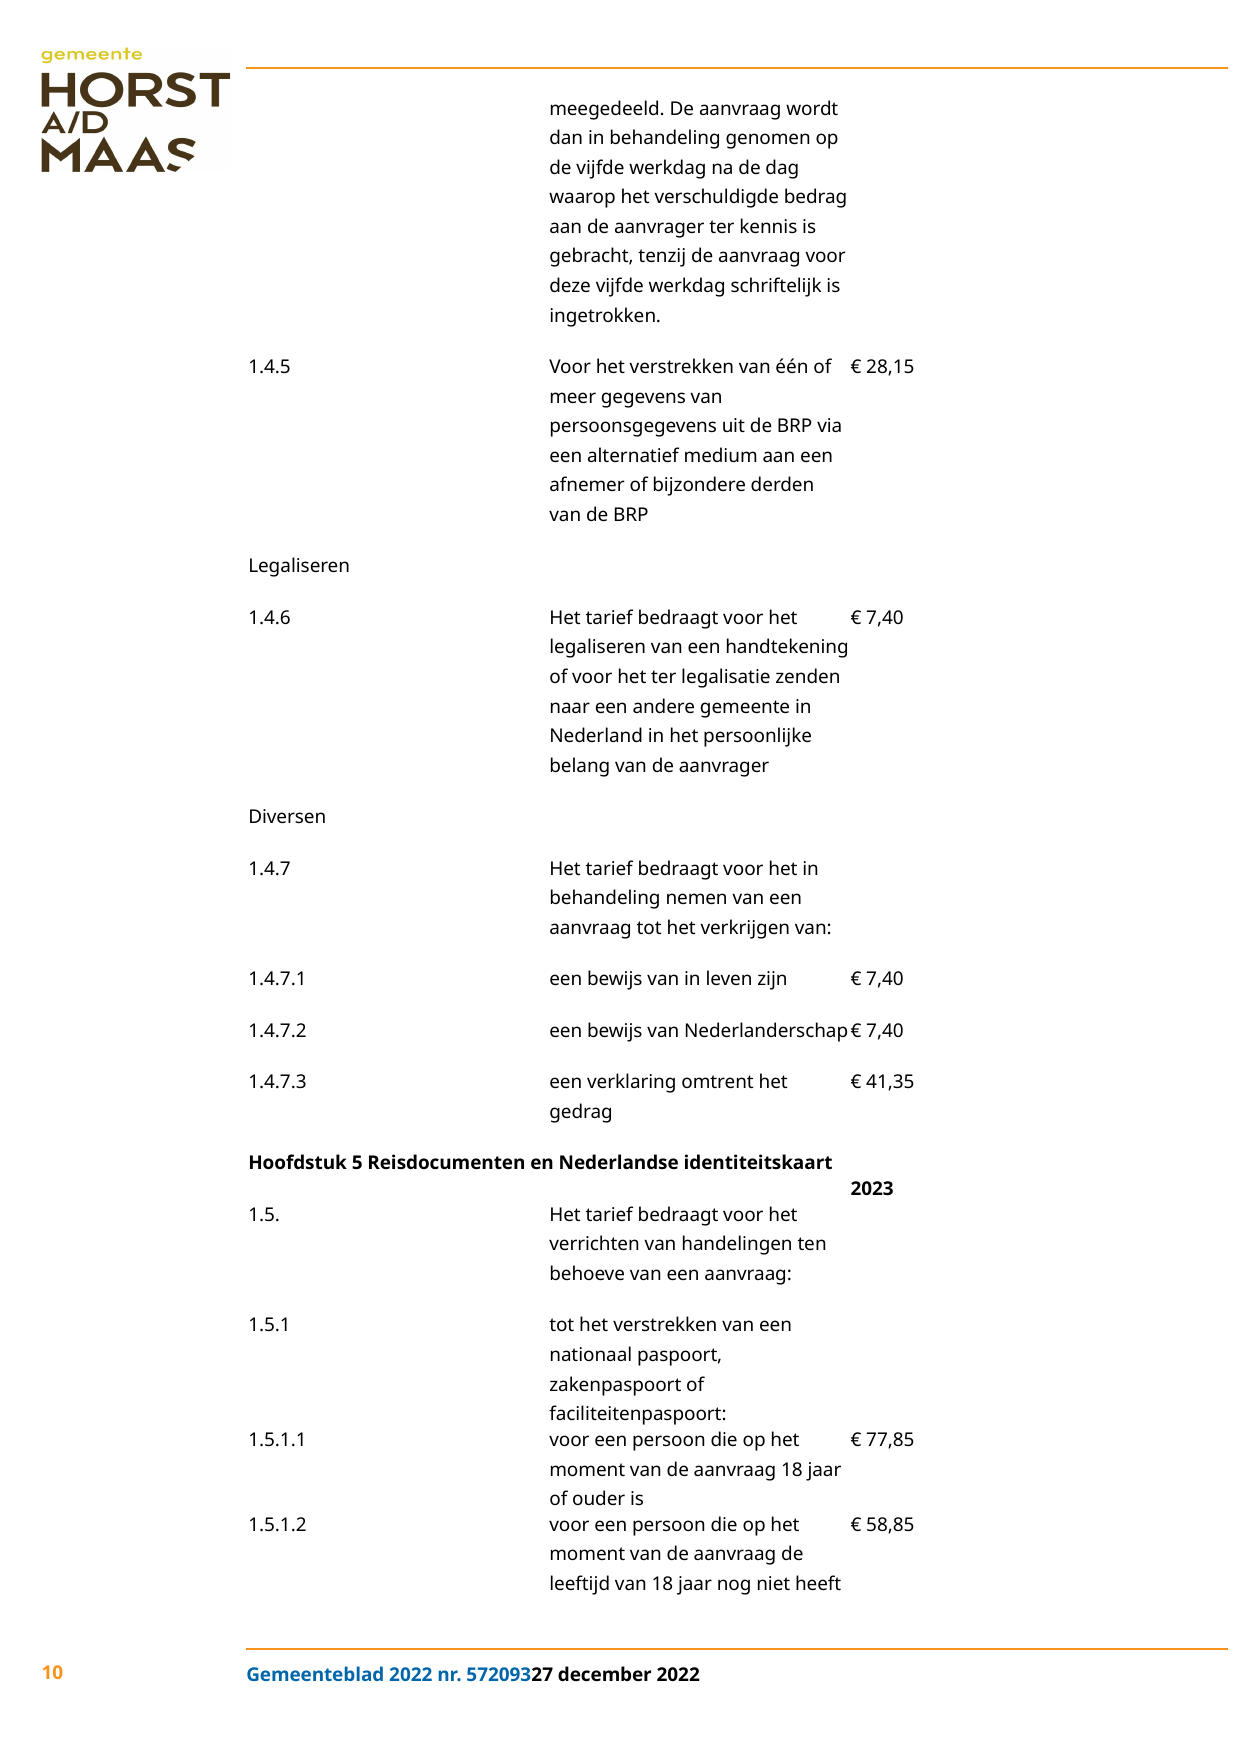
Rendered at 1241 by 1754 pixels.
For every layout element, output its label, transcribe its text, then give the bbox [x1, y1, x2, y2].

table_cell € 41,35 [850, 1069, 1152, 1124]
table_cell 1.4.5 [248, 353, 549, 527]
table_cell [850, 1150, 1152, 1175]
table_cell 2023 [850, 1175, 1152, 1201]
table_cell tot het verstrekken van een nationaal paspoort, zakenpaspoort of faciliteitenpaspoort: [549, 1312, 850, 1426]
table_cell een verklaring omtrent het gedrag [549, 1069, 850, 1124]
table_cell [850, 1286, 1152, 1312]
table_cell [850, 527, 1152, 553]
table_cell voor een persoon die op het moment van de aanvraag 18 jaar of ouder is [549, 1426, 850, 1511]
table_cell 1.4.7 [248, 855, 549, 940]
table_cell [248, 991, 549, 1017]
table_cell € 28,15 [850, 353, 1152, 527]
table_cell € 58,85 [850, 1511, 1152, 1596]
table_cell [549, 579, 850, 604]
table_cell [248, 527, 549, 553]
table_cell [850, 855, 1152, 940]
table_cell [850, 579, 1152, 604]
table_cell € 7,40 [850, 1017, 1152, 1043]
table_cell een bewijs van in leven zijn [549, 966, 850, 991]
table_cell [850, 940, 1152, 966]
table_cell [549, 1175, 850, 1201]
table_cell [850, 991, 1152, 1017]
table_cell € 7,40 [850, 966, 1152, 991]
table_cell [549, 1124, 850, 1149]
table_cell [850, 1043, 1152, 1068]
table_cell [248, 829, 549, 855]
table_cell Het tarief bedraagt voor het verrichten van handelingen ten behoeve van een aanvraag: [549, 1201, 850, 1286]
table_cell [248, 1175, 549, 1201]
table_cell € 77,85 [850, 1426, 1152, 1511]
table_cell [549, 940, 850, 966]
table_cell 1.5.1 [248, 1312, 549, 1426]
table_cell Voor het verstrekken van één of meer gegevens van persoonsgegevens uit de BRP via een alternatief medium aan een afnemer of bijzondere derden van de BRP [549, 353, 850, 527]
table_cell [850, 829, 1152, 855]
table_cell [248, 328, 549, 353]
table_cell [549, 328, 850, 353]
table_cell [248, 940, 549, 966]
picture [41, 47, 231, 172]
table_cell [850, 1312, 1152, 1426]
table_cell Diversen [248, 804, 850, 829]
table_cell Legaliseren [248, 553, 850, 578]
table_cell [850, 95, 1152, 328]
table_cell Het tarief bedraagt voor het in behandeling nemen van een aanvraag tot het verkrijgen van: [549, 855, 850, 940]
table_cell [248, 579, 549, 604]
table_cell voor een persoon die op het moment van de aanvraag de leeftijd van 18 jaar nog niet heeft [549, 1511, 850, 1596]
table_cell 1.5.1.1 [248, 1426, 549, 1511]
table_cell [850, 328, 1152, 353]
table_cell Hoofdstuk 5 Reisdocumenten en Nederlandse identiteitskaart [248, 1150, 850, 1175]
table_cell € 7,40 [850, 604, 1152, 778]
table_cell [850, 1124, 1152, 1149]
table_cell [248, 1286, 549, 1312]
table_cell [248, 778, 549, 803]
table_cell [248, 1124, 549, 1149]
table_cell 1.4.7.1 [248, 966, 549, 991]
table_cell meegedeeld. De aanvraag wordt dan in behandeling genomen op de vijfde werkdag na de dag waarop het verschuldigde bedrag aan de aanvrager ter kennis is gebracht, tenzij de aanvraag voor deze vijfde werkdag schriftelijk is ingetrokken. [549, 95, 850, 328]
table_cell [850, 1201, 1152, 1286]
table_cell [850, 553, 1152, 578]
table_cell 1.4.7.2 [248, 1017, 549, 1043]
table_cell [248, 1043, 549, 1068]
table_cell Het tarief bedraagt voor het legaliseren van een handtekening of voor het ter legalisatie zenden naar een andere gemeente in Nederland in het persoonlijke belang van de aanvrager [549, 604, 850, 778]
table_cell 1.4.7.3 [248, 1069, 549, 1124]
table_cell [549, 1043, 850, 1068]
table_cell [549, 1286, 850, 1312]
table_cell [850, 804, 1152, 829]
table_cell [549, 778, 850, 803]
table_cell [549, 991, 850, 1017]
table_cell een bewijs van Nederlanderschap [549, 1017, 850, 1043]
table_cell 1.5.1.2 [248, 1511, 549, 1596]
table_cell [549, 527, 850, 553]
table_cell [850, 778, 1152, 803]
table_cell [549, 829, 850, 855]
table_cell 1.5. [248, 1201, 549, 1286]
table_cell 1.4.6 [248, 604, 549, 778]
table_cell [248, 95, 549, 328]
